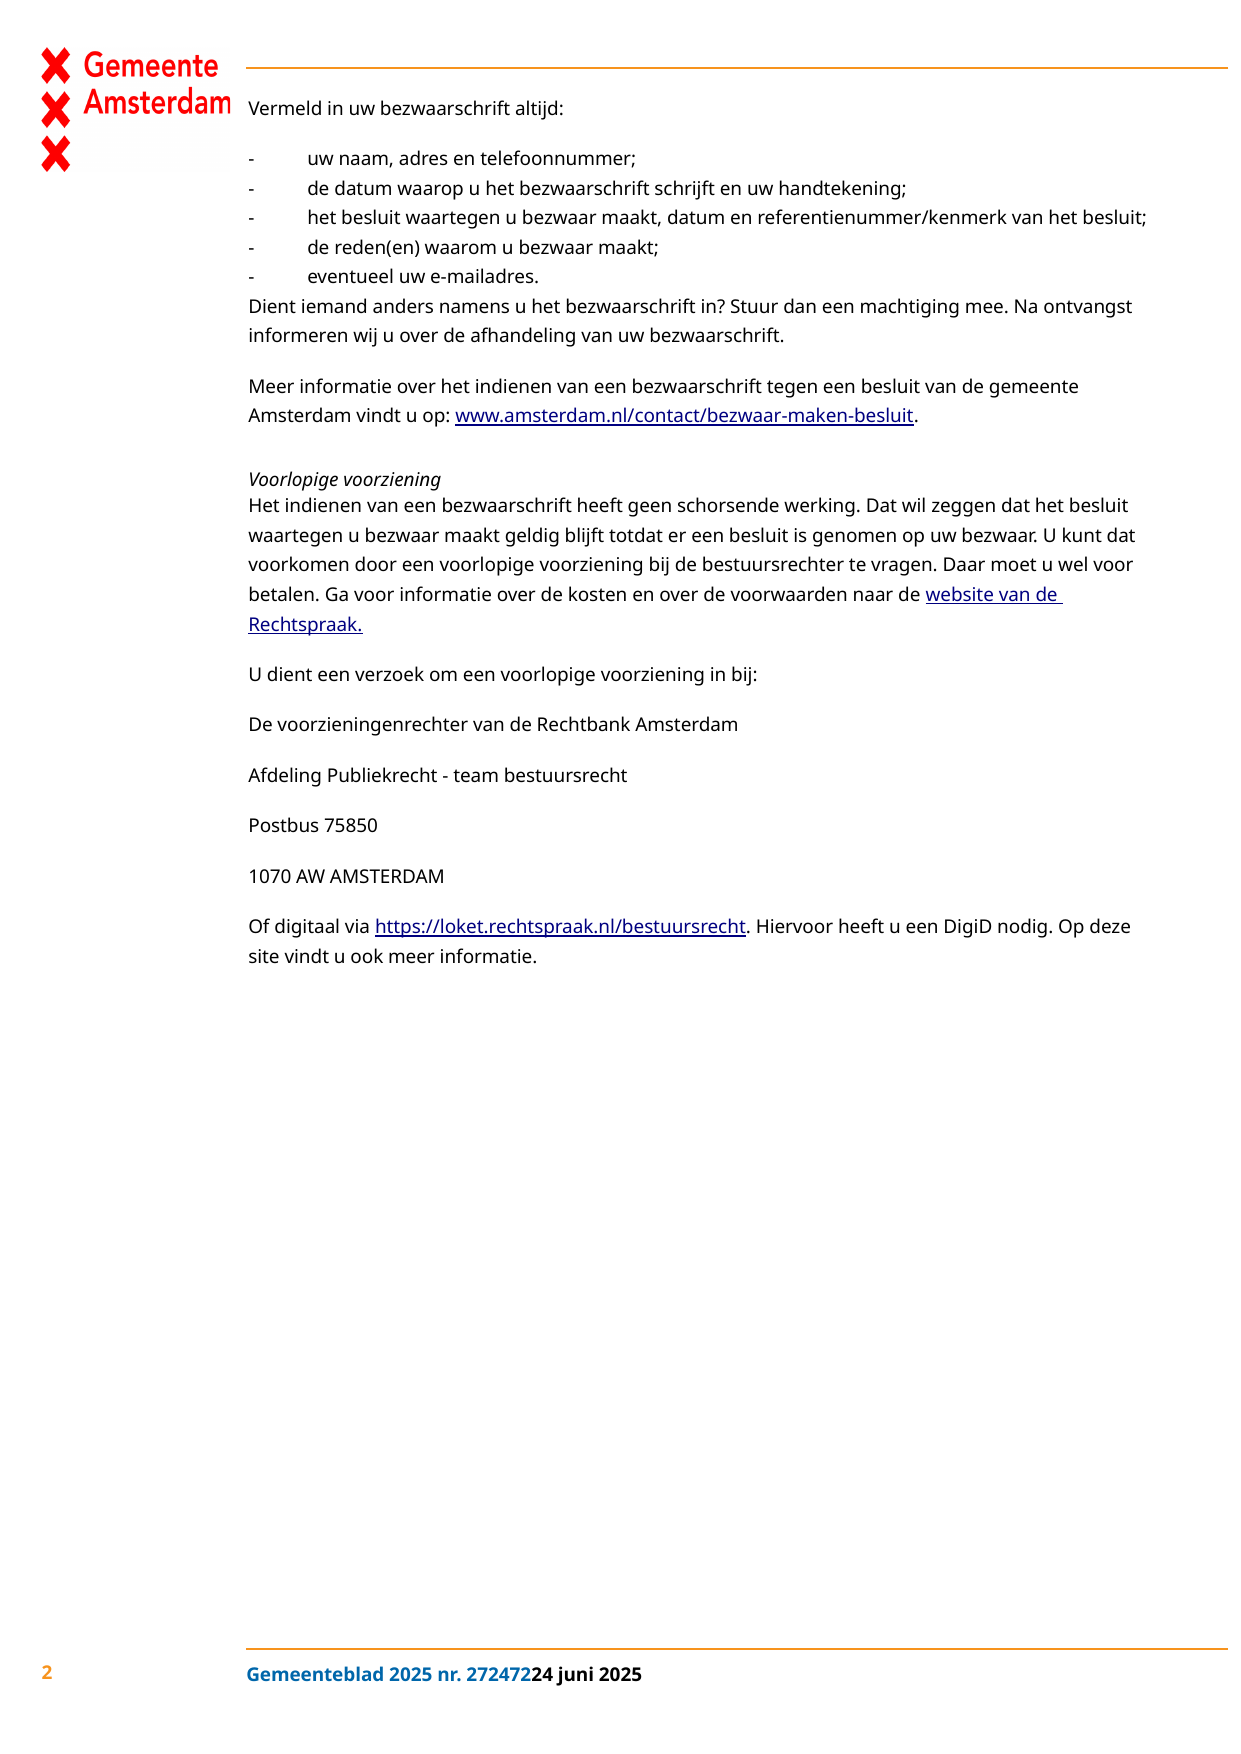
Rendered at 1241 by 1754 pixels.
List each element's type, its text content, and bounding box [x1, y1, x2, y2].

list de reden(en) waarom u bezwaar maakt; [248, 234, 1152, 260]
text Dient iemand anders namens u het bezwaarschrift in? Stuur dan een machtiging mee. Na ontvangst informeren wij u over de afhandeling van uw bezwaarschrift. [248, 293, 1152, 348]
list eventueel uw e-mailadres. [248, 263, 1152, 289]
text Postbus 75850 [248, 812, 1152, 838]
text Voorlopige voorziening [248, 467, 1152, 492]
text Afdeling Publiekrecht - team bestuursrecht [248, 762, 1152, 788]
list uw naam, adres en telefoonnummer; [248, 145, 1152, 171]
text 1070 AW AMSTERDAM [248, 863, 1152, 888]
text Of digitaal via https://loket.rechtspraak.nl/bestuursrecht. Hiervoor heeft u een DigiD nodig. Op deze site vindt u ook meer informatie. [248, 913, 1152, 968]
list de datum waarop u het bezwaarschrift schrijft en uw handtekening; [248, 175, 1152, 201]
list het besluit waartegen u bezwaar maakt, datum en referentienummer/kenmerk van het besluit; [248, 204, 1152, 230]
text U dient een verzoek om een voorlopige voorziening in bij: [248, 661, 1152, 687]
text Vermeld in uw bezwaarschrift altijd: [248, 95, 1152, 121]
text De voorzieningenrechter van de Rechtbank Amsterdam [248, 712, 1152, 737]
picture [41, 47, 231, 172]
text Het indienen van een bezwaarschrift heeft geen schorsende werking. Dat wil zeggen dat het besluit waartegen u bezwaar maakt geldig blijft totdat er een besluit is genomen op uw bezwaar. U kunt dat voorkomen door een voorlopige voorziening bij de bestuursrechter te vragen. Daar moet u wel voor betalen. Ga voor informatie over de kosten en over de voorwaarden naar de website van de Rechtspraak. [248, 492, 1152, 636]
text Meer informatie over het indienen van een bezwaarschrift tegen een besluit van de gemeente Amsterdam vindt u op: www.amsterdam.nl/contact/bezwaar-maken-besluit. [248, 373, 1152, 428]
